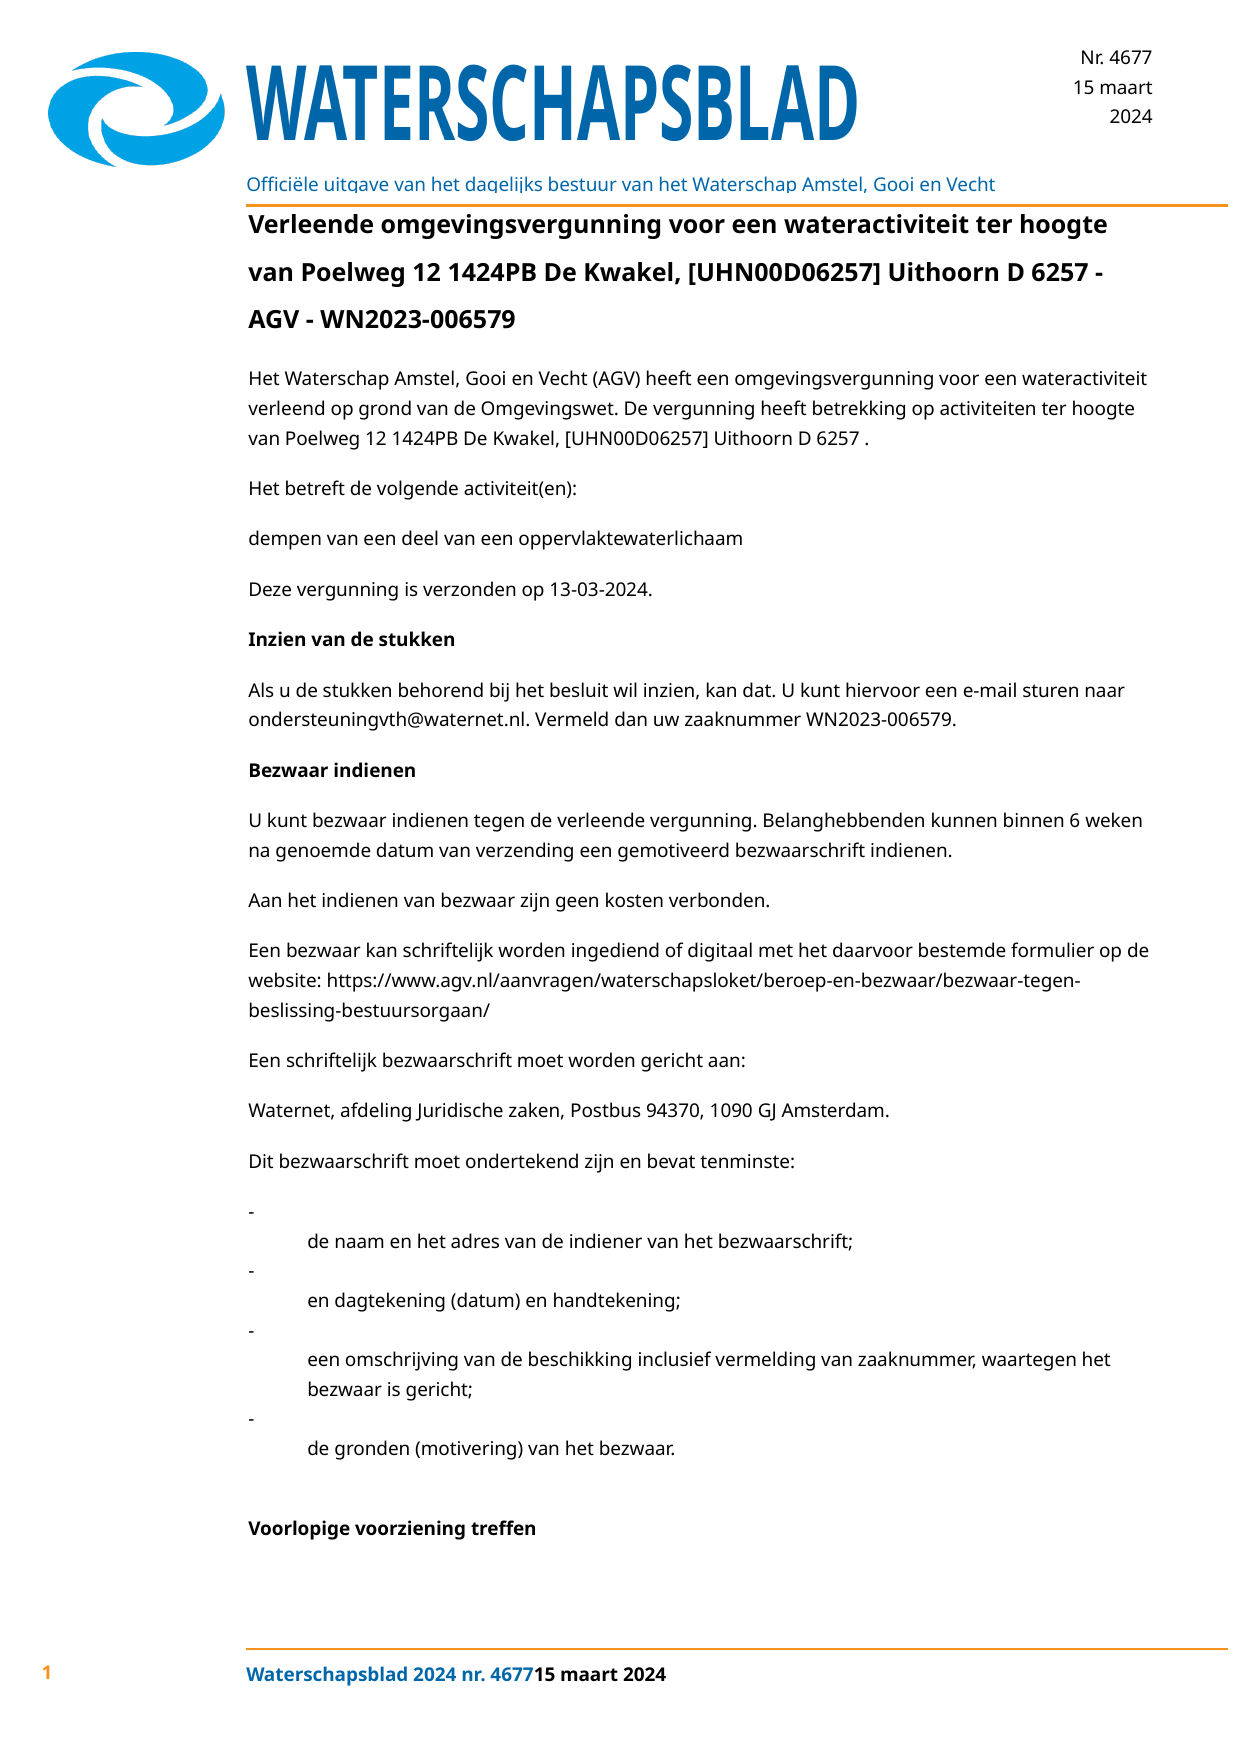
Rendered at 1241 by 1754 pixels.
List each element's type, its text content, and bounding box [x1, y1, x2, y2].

list de gronden (motivering) van het bezwaar. [248, 1435, 1152, 1461]
text Het Waterschap Amstel, Gooi en Vecht (AGV) heeft een omgevingsvergunning voor een wateractiviteit verleend op grond van de Omgevingswet. De vergunning heeft betrekking op activiteiten ter hoogte van Poelweg 12 1424PB De Kwakel, [UHN00D06257] Uithoorn D 6257 . [248, 366, 1152, 450]
list een omschrijving van de beschikking inclusief vermelding van zaaknummer, waartegen het bezwaar is gericht; [248, 1346, 1152, 1402]
text Aan het indienen van bezwaar zijn geen kosten verbonden. [248, 887, 1152, 913]
text U kunt bezwaar indienen tegen de verleende vergunning. Belanghebbenden kunnen binnen 6 weken na genoemde datum van verzending een gemotiveerd bezwaarschrift indienen. [248, 807, 1152, 862]
text Deze vergunning is verzonden op 13-03-2024. [248, 576, 1152, 602]
text Inzien van de stukken [248, 626, 1152, 652]
text Een schriftelijk bezwaarschrift moet worden gericht aan: [248, 1047, 1152, 1073]
text Dit bezwaarschrift moet ondertekend zijn en bevat tenminste: [248, 1148, 1152, 1174]
text Verleende omgevingsvergunning voor een wateractiviteit ter hoogte van Poelweg 12 1424PB De Kwakel, [UHN00D06257] Uithoorn D 6257 - AGV - WN2023-006579 [248, 207, 1152, 336]
picture [41, 47, 231, 172]
text Bezwaar indienen [248, 757, 1152, 782]
list en dagtekening (datum) en handtekening; [248, 1287, 1152, 1313]
text Een bezwaar kan schriftelijk worden ingediend of digitaal met het daarvoor bestemde formulier op de website: https://www.agv.nl/aanvragen/waterschapsloket/beroep-en-bezwaar/bezwaar-tegen-beslissing-bestuursorgaan/ [248, 938, 1152, 1022]
list de naam en het adres van de indiener van het bezwaarschrift; [248, 1228, 1152, 1254]
text dempen van een deel van een oppervlaktewaterlichaam [248, 526, 1152, 551]
text Voorlopige voorziening treffen [248, 1515, 1152, 1541]
text Als u de stukken behorend bij het besluit wil inzien, kan dat. U kunt hiervoor een e-mail sturen naar ondersteuningvth@waternet.nl. Vermeld dan uw zaaknummer WN2023-006579. [248, 677, 1152, 732]
text Het betreft de volgende activiteit(en): [248, 475, 1152, 501]
text Waternet, afdeling Juridische zaken, Postbus 94370, 1090 GJ Amsterdam. [248, 1098, 1152, 1123]
